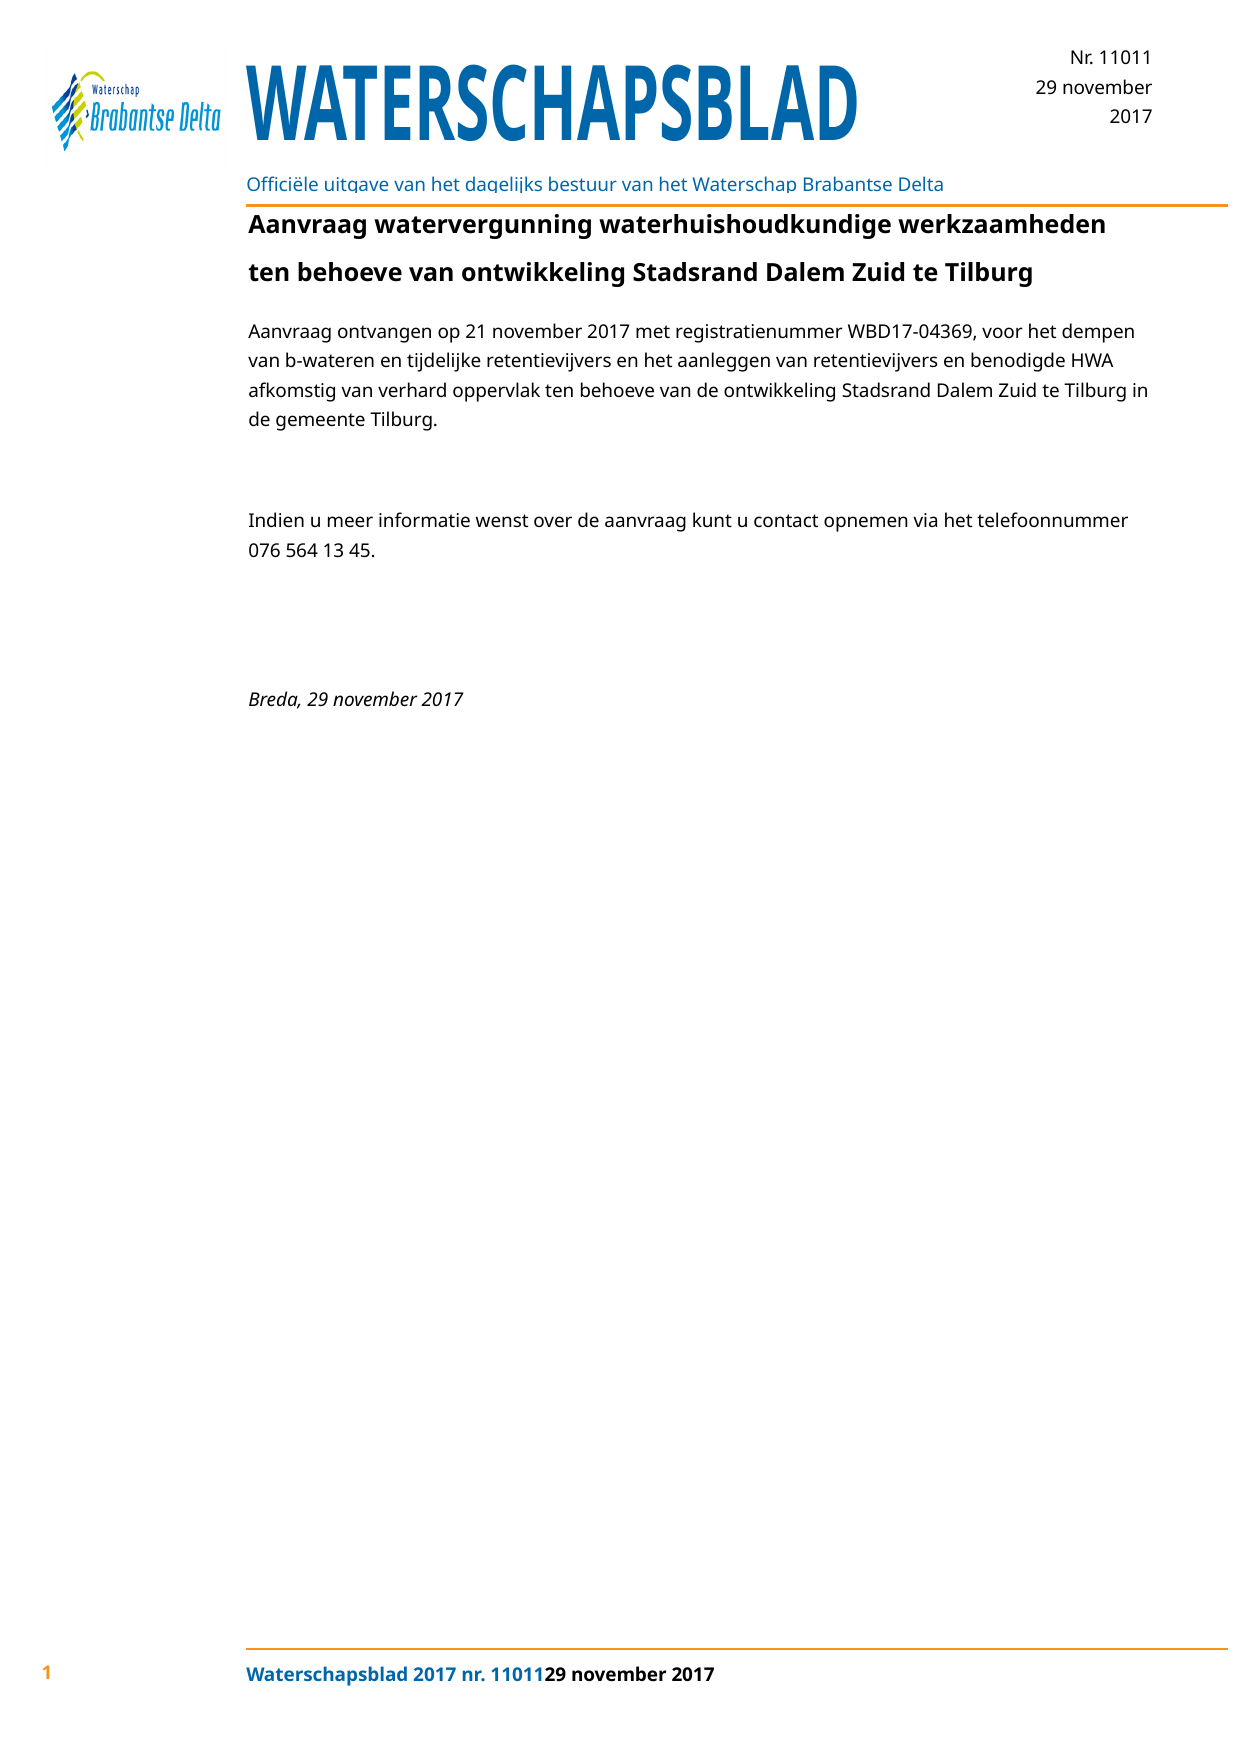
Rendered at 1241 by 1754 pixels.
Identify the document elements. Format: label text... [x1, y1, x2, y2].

picture [41, 47, 231, 172]
text Aanvraag watervergunning waterhuishoudkundige werkzaamheden ten behoeve van ontwikkeling Stadsrand Dalem Zuid te Tilburg [248, 207, 1152, 288]
text Aanvraag ontvangen op 21 november 2017 met registratienummer WBD17-04369, voor het dempen van b-wateren en tijdelijke retentievijvers en het aanleggen van retentievijvers en benodigde HWA afkomstig van verhard oppervlak ten behoeve van de ontwikkeling Stadsrand Dalem Zuid te Tilburg in de gemeente Tilburg. [248, 318, 1152, 432]
text Indien u meer informatie wenst over de aanvraag kunt u contact opnemen via het telefoonnummer 076 564 13 45. [248, 507, 1152, 563]
text Breda, 29 november 2017 [248, 686, 1152, 711]
